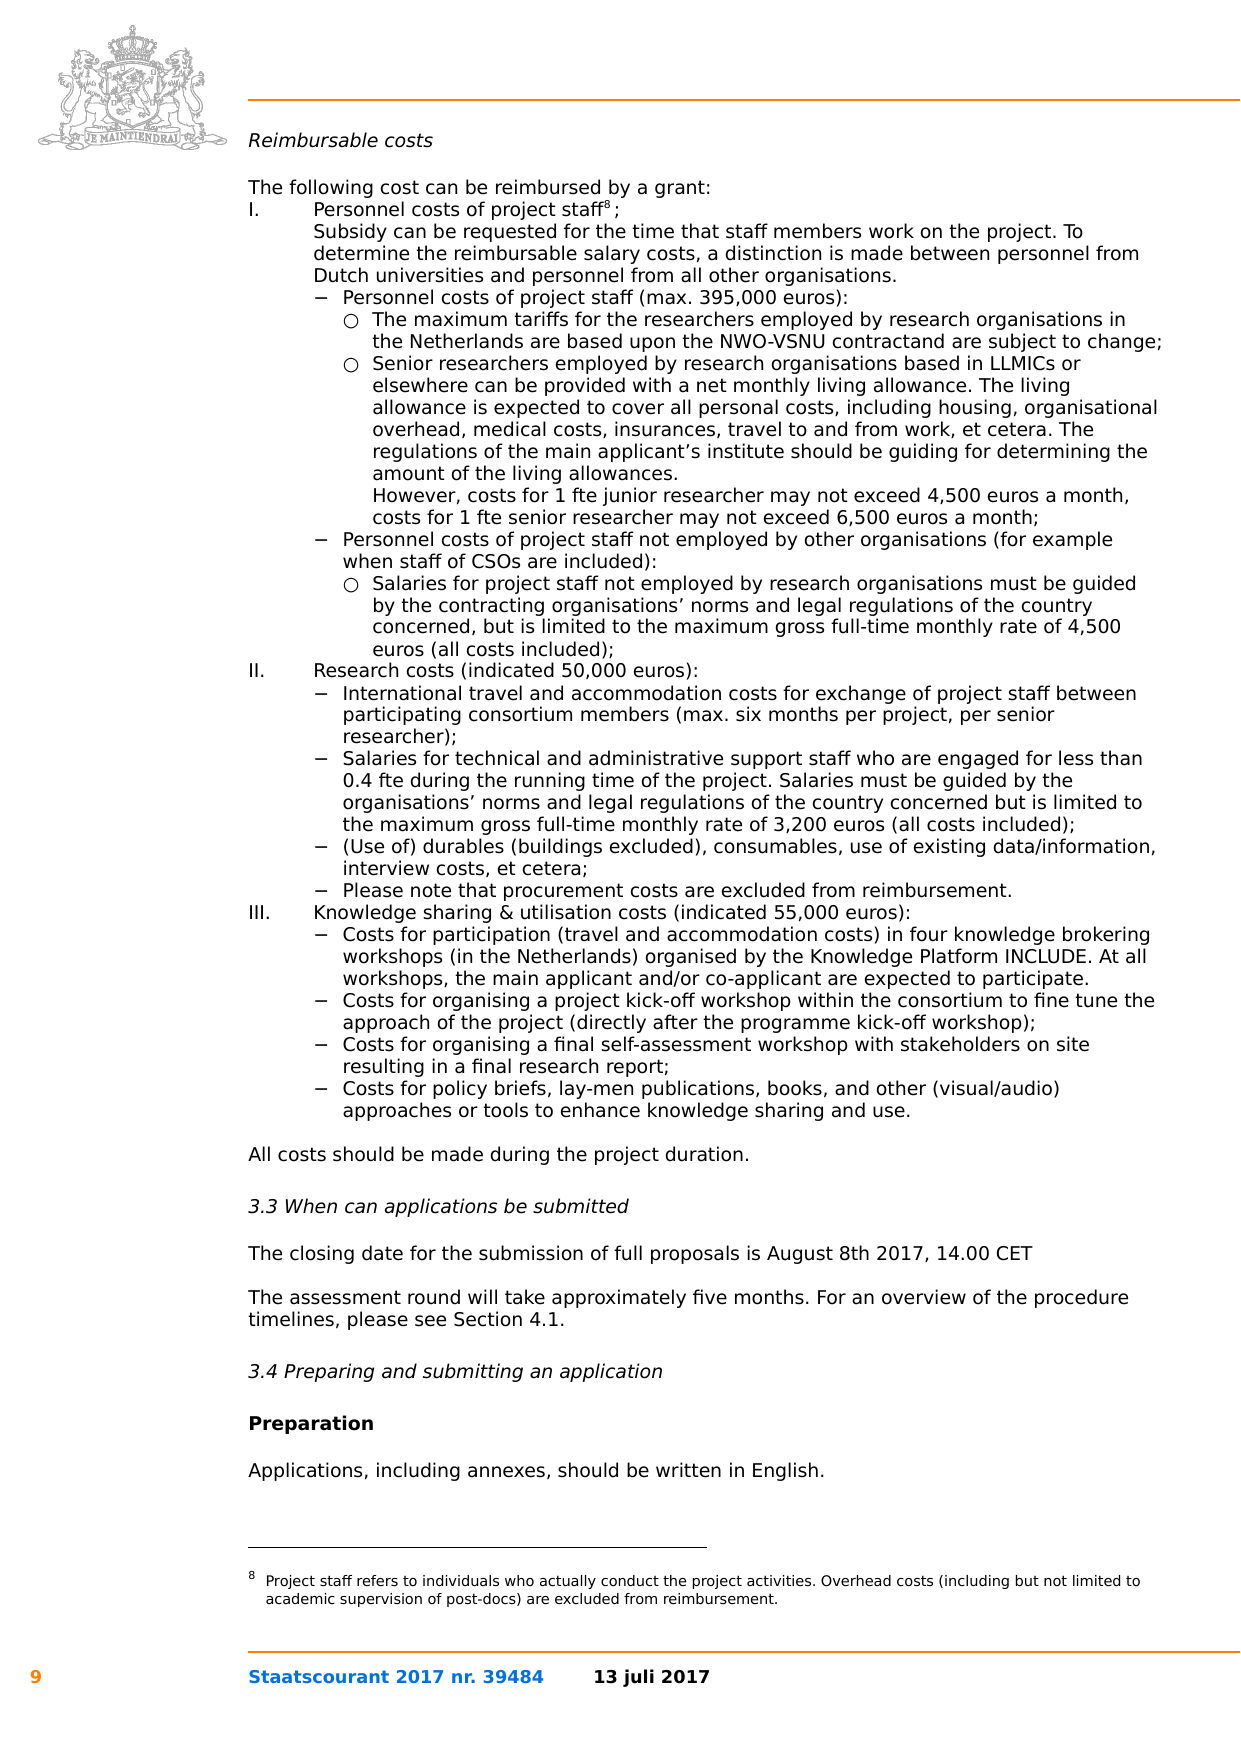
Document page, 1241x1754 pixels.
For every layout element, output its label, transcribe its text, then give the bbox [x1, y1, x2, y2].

picture [38, 25, 227, 150]
text The closing date for the submission of full proposals is August 8th 2017, 14.00 CET [248, 1243, 1163, 1265]
text All costs should be made during the project duration. [248, 1144, 1163, 1166]
text − Personnel costs of project staff not employed by other organisations (for example when staff of CSOs are included): [313, 528, 1163, 572]
subtitle 3.4 Preparing and submitting an application [248, 1361, 1163, 1383]
text − Costs for organising a final self-assessment workshop with stakeholders on site resulting in a final research report; [313, 1034, 1163, 1078]
text ○ Salaries for project staff not employed by research organisations must be guided by the contracting organisations’ norms and legal regulations of the country concerned, but is limited to the maximum gross full-time monthly rate of 4,500 euros (all costs included); [343, 572, 1163, 660]
text − Salaries for technical and administrative support staff who are engaged for less than 0.4 fte during the running time of the project. Salaries must be guided by the organisations’ norms and legal regulations of the country concerned but is limited to the maximum gross full-time monthly rate of 3,200 euros (all costs included); [313, 748, 1163, 836]
text − Costs for policy briefs, lay-men publications, books, and other (visual/audio) approaches or tools to enhance knowledge sharing and use. [313, 1078, 1163, 1122]
text I. Personnel costs of project staff; [248, 199, 1163, 221]
text The assessment round will take approximately five months. For an overview of the procedure timelines, please see Section 4.1. [248, 1287, 1163, 1331]
text Subsidy can be requested for the time that staff members work on the project. To determine the reimbursable salary costs, a distinction is made between personnel from Dutch universities and personnel from all other organisations. [313, 221, 1163, 287]
text Project staff refers to individuals who actually conduct the project activities. Overhead costs (including but not limited to academic supervision of post-docs) are excluded from reimbursement. [248, 1569, 1163, 1608]
text ○ The maximum tariffs for the researchers employed by research organisations in the Netherlands are based upon the NWO-VSNU contractand are subject to change; [343, 309, 1163, 353]
text − Personnel costs of project staff (max. 395,000 euros): [313, 287, 1163, 309]
text − Please note that procurement costs are excluded from reimbursement. [313, 880, 1163, 902]
text II. Research costs (indicated 50,000 euros): [248, 660, 1163, 682]
text Applications, including annexes, should be written in English. [248, 1459, 1163, 1482]
subtitle Preparation [248, 1413, 1163, 1434]
text − (Use of) durables (buildings excluded), consumables, use of existing data/information, interview costs, et cetera; [313, 836, 1163, 880]
text − International travel and accommodation costs for exchange of project staff between participating consortium members (max. six months per project, per senior researcher); [313, 682, 1163, 748]
text ○ Senior researchers employed by research organisations based in LLMICs or elsewhere can be provided with a net monthly living allowance. The living allowance is expected to cover all personal costs, including housing, organisational overhead, medical costs, insurances, travel to and from work, et cetera. The regulations of the main applicant’s institute should be guiding for determining the amount of the living allowances. [343, 353, 1163, 484]
subtitle 3.3 When can applications be submitted [248, 1196, 1163, 1218]
text − Costs for participation (travel and accommodation costs) in four knowledge brokering workshops (in the Netherlands) organised by the Knowledge Platform INCLUDE. At all workshops, the main applicant and/or co-applicant are expected to participate. [313, 924, 1163, 990]
text III. Knowledge sharing & utilisation costs (indicated 55,000 euros): [248, 902, 1163, 924]
subtitle Reimbursable costs [248, 130, 1163, 152]
text − Costs for organising a project kick-off workshop within the consortium to fine tune the approach of the project (directly after the programme kick-off workshop); [313, 990, 1163, 1034]
text The following cost can be reimbursed by a grant: [248, 177, 1163, 199]
text However, costs for 1 fte junior researcher may not exceed 4,500 euros a month, costs for 1 fte senior researcher may not exceed 6,500 euros a month; [372, 484, 1163, 528]
